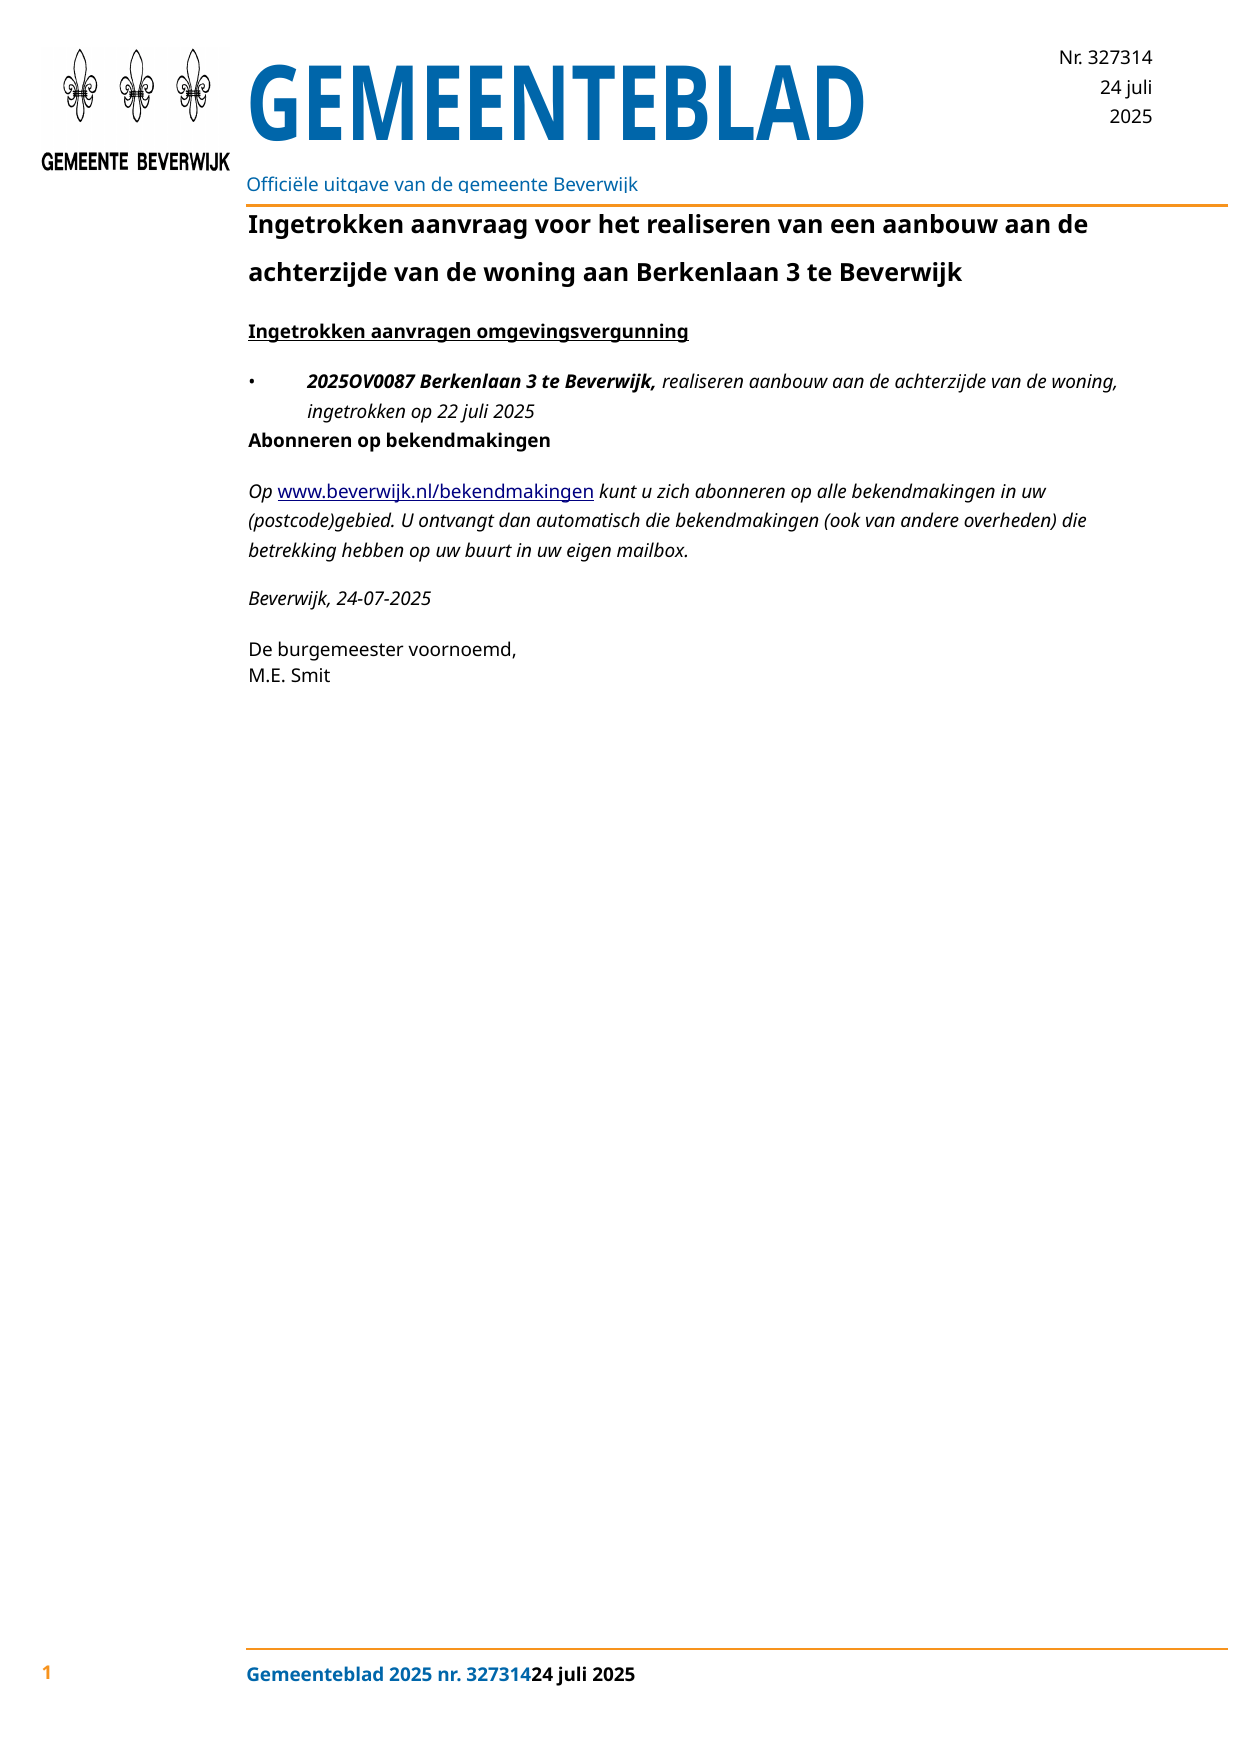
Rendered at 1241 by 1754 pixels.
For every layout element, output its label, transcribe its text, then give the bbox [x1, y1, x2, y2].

picture [41, 47, 231, 172]
text Beverwijk, 24-07-2025 [248, 585, 1152, 611]
text Ingetrokken aanvraag voor het realiseren van een aanbouw aan de achterzijde van de woning aan Berkenlaan 3 te Beverwijk [248, 207, 1152, 288]
list 2025OV0087 Berkenlaan 3 te Beverwijk, realiseren aanbouw aan de achterzijde van de woning, ingetrokken op 22 juli 2025 [248, 368, 1152, 424]
text Op www.beverwijk.nl/bekendmakingen kunt u zich abonneren op alle bekendmakingen in uw (postcode)gebied. U ontvangt dan automatisch die bekendmakingen (ook van andere overheden) die betrekking hebben op uw buurt in uw eigen mailbox. [248, 478, 1152, 563]
text Ingetrokken aanvragen omgevingsvergunning [248, 318, 1152, 344]
text De burgemeester voornoemd, [248, 636, 1152, 662]
text Abonneren op bekendmakingen [248, 427, 1152, 453]
text M.E. Smit [248, 662, 1152, 688]
